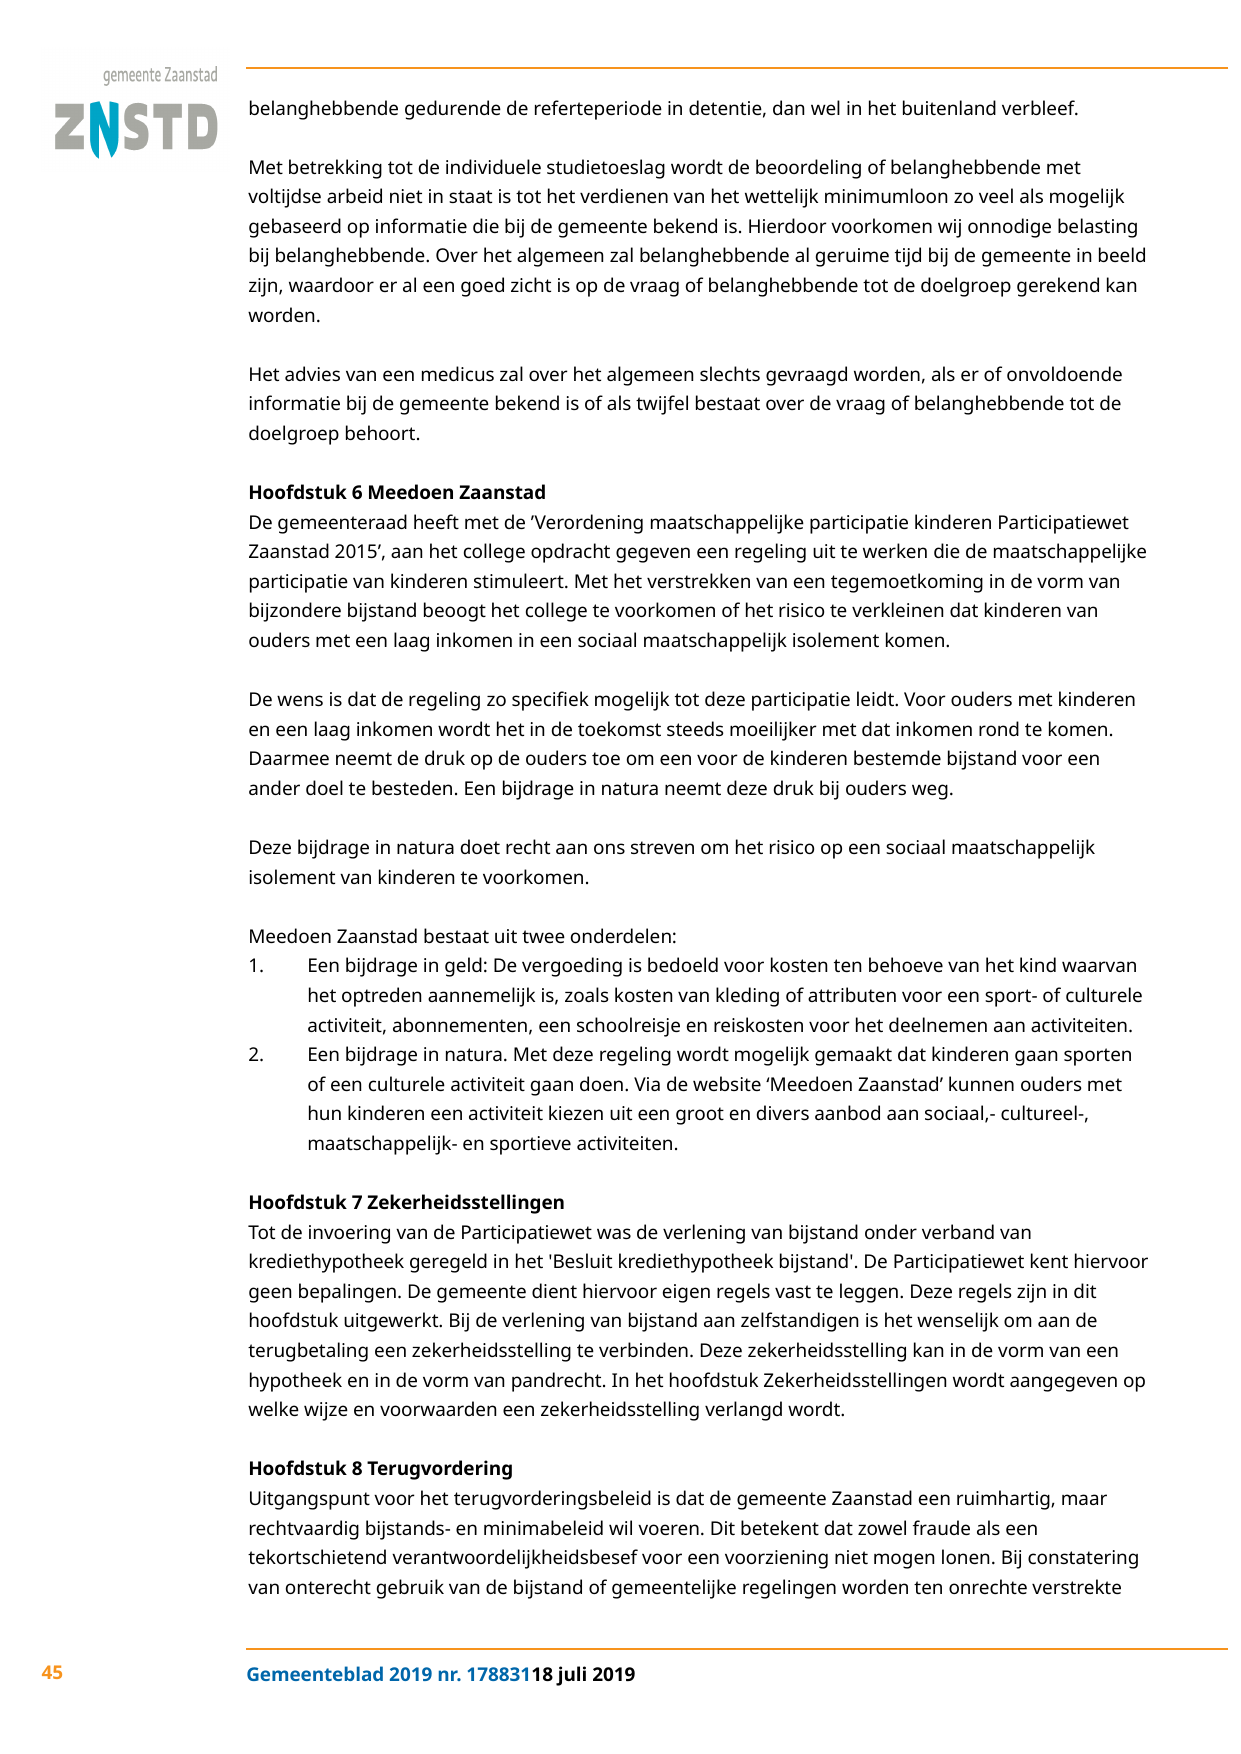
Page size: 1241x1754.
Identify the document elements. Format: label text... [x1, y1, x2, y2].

text Deze bijdrage in natura doet recht aan ons streven om het risico op een sociaal maatschappelijk isolement van kinderen te voorkomen. [248, 834, 1152, 890]
text belanghebbende gedurende de referteperiode in detentie, dan wel in het buitenland verbleef. [248, 95, 1152, 121]
text Uitgangspunt voor het terugvorderingsbeleid is dat de gemeente Zaanstad een ruimhartig, maar rechtvaardig bijstands- en minimabeleid wil voeren. Dit betekent dat zowel fraude als een tekortschietend verantwoordelijkheidsbesef voor een voorziening niet mogen lonen. Bij constatering van onterecht gebruik van de bijstand of gemeentelijke regelingen worden ten onrechte verstrekte [248, 1485, 1152, 1600]
text Hoofdstuk 7 Zekerheidsstellingen [248, 1189, 1152, 1215]
text De gemeenteraad heeft met de ’Verordening maatschappelijke participatie kinderen Participatiewet Zaanstad 2015’, aan het college opdracht gegeven een regeling uit te werken die de maatschappelijke participatie van kinderen stimuleert. Met het verstrekken van een tegemoetkoming in de vorm van bijzondere bijstand beoogt het college te voorkomen of het risico te verkleinen dat kinderen van ouders met een laag inkomen in een sociaal maatschappelijk isolement komen. [248, 509, 1152, 653]
list Een bijdrage in natura. Met deze regeling wordt mogelijk gemaakt dat kinderen gaan sporten of een culturele activiteit gaan doen. Via de website ‘Meedoen Zaanstad’ kunnen ouders met hun kinderen een activiteit kiezen uit een groot en divers aanbod aan sociaal,- cultureel-, maatschappelijk- en sportieve activiteiten. [248, 1041, 1152, 1156]
list Een bijdrage in geld: De vergoeding is bedoeld voor kosten ten behoeve van het kind waarvan het optreden aannemelijk is, zoals kosten van kleding of attributen voor een sport- of culturele activiteit, abonnementen, een schoolreisje en reiskosten voor het deelnemen aan activiteiten. [248, 953, 1152, 1038]
text Het advies van een medicus zal over het algemeen slechts gevraagd worden, als er of onvoldoende informatie bij de gemeente bekend is of als twijfel bestaat over de vraag of belanghebbende tot de doelgroep behoort. [248, 361, 1152, 446]
text Hoofdstuk 8 Terugvordering [248, 1456, 1152, 1481]
text Meedoen Zaanstad bestaat uit twee onderdelen: [248, 923, 1152, 949]
text Met betrekking tot de individuele studietoeslag wordt de beoordeling of belanghebbende met voltijdse arbeid niet in staat is tot het verdienen van het wettelijk minimumloon zo veel als mogelijk gebaseerd op informatie die bij de gemeente bekend is. Hierdoor voorkomen wij onnodige belasting bij belanghebbende. Over het algemeen zal belanghebbende al geruime tijd bij de gemeente in beeld zijn, waardoor er al een goed zicht is op de vraag of belanghebbende tot de doelgroep gerekend kan worden. [248, 154, 1152, 328]
text Hoofdstuk 6 Meedoen Zaanstad [248, 479, 1152, 505]
text De wens is dat de regeling zo specifiek mogelijk tot deze participatie leidt. Voor ouders met kinderen en een laag inkomen wordt het in de toekomst steeds moeilijker met dat inkomen rond te komen. Daarmee neemt de druk op de ouders toe om een voor de kinderen bestemde bijstand voor een ander doel te besteden. Een bijdrage in natura neemt deze druk bij ouders weg. [248, 686, 1152, 801]
picture [41, 47, 231, 172]
text Tot de invoering van de Participatiewet was de verlening van bijstand onder verband van krediethypotheek geregeld in het 'Besluit krediethypotheek bijstand'. De Participatiewet kent hiervoor geen bepalingen. De gemeente dient hiervoor eigen regels vast te leggen. Deze regels zijn in dit hoofdstuk uitgewerkt. Bij de verlening van bijstand aan zelfstandigen is het wenselijk om aan de terugbetaling een zekerheidsstelling te verbinden. Deze zekerheidsstelling kan in de vorm van een hypotheek en in de vorm van pandrecht. In het hoofdstuk Zekerheidsstellingen wordt aangegeven op welke wijze en voorwaarden een zekerheidsstelling verlangd wordt. [248, 1219, 1152, 1422]
